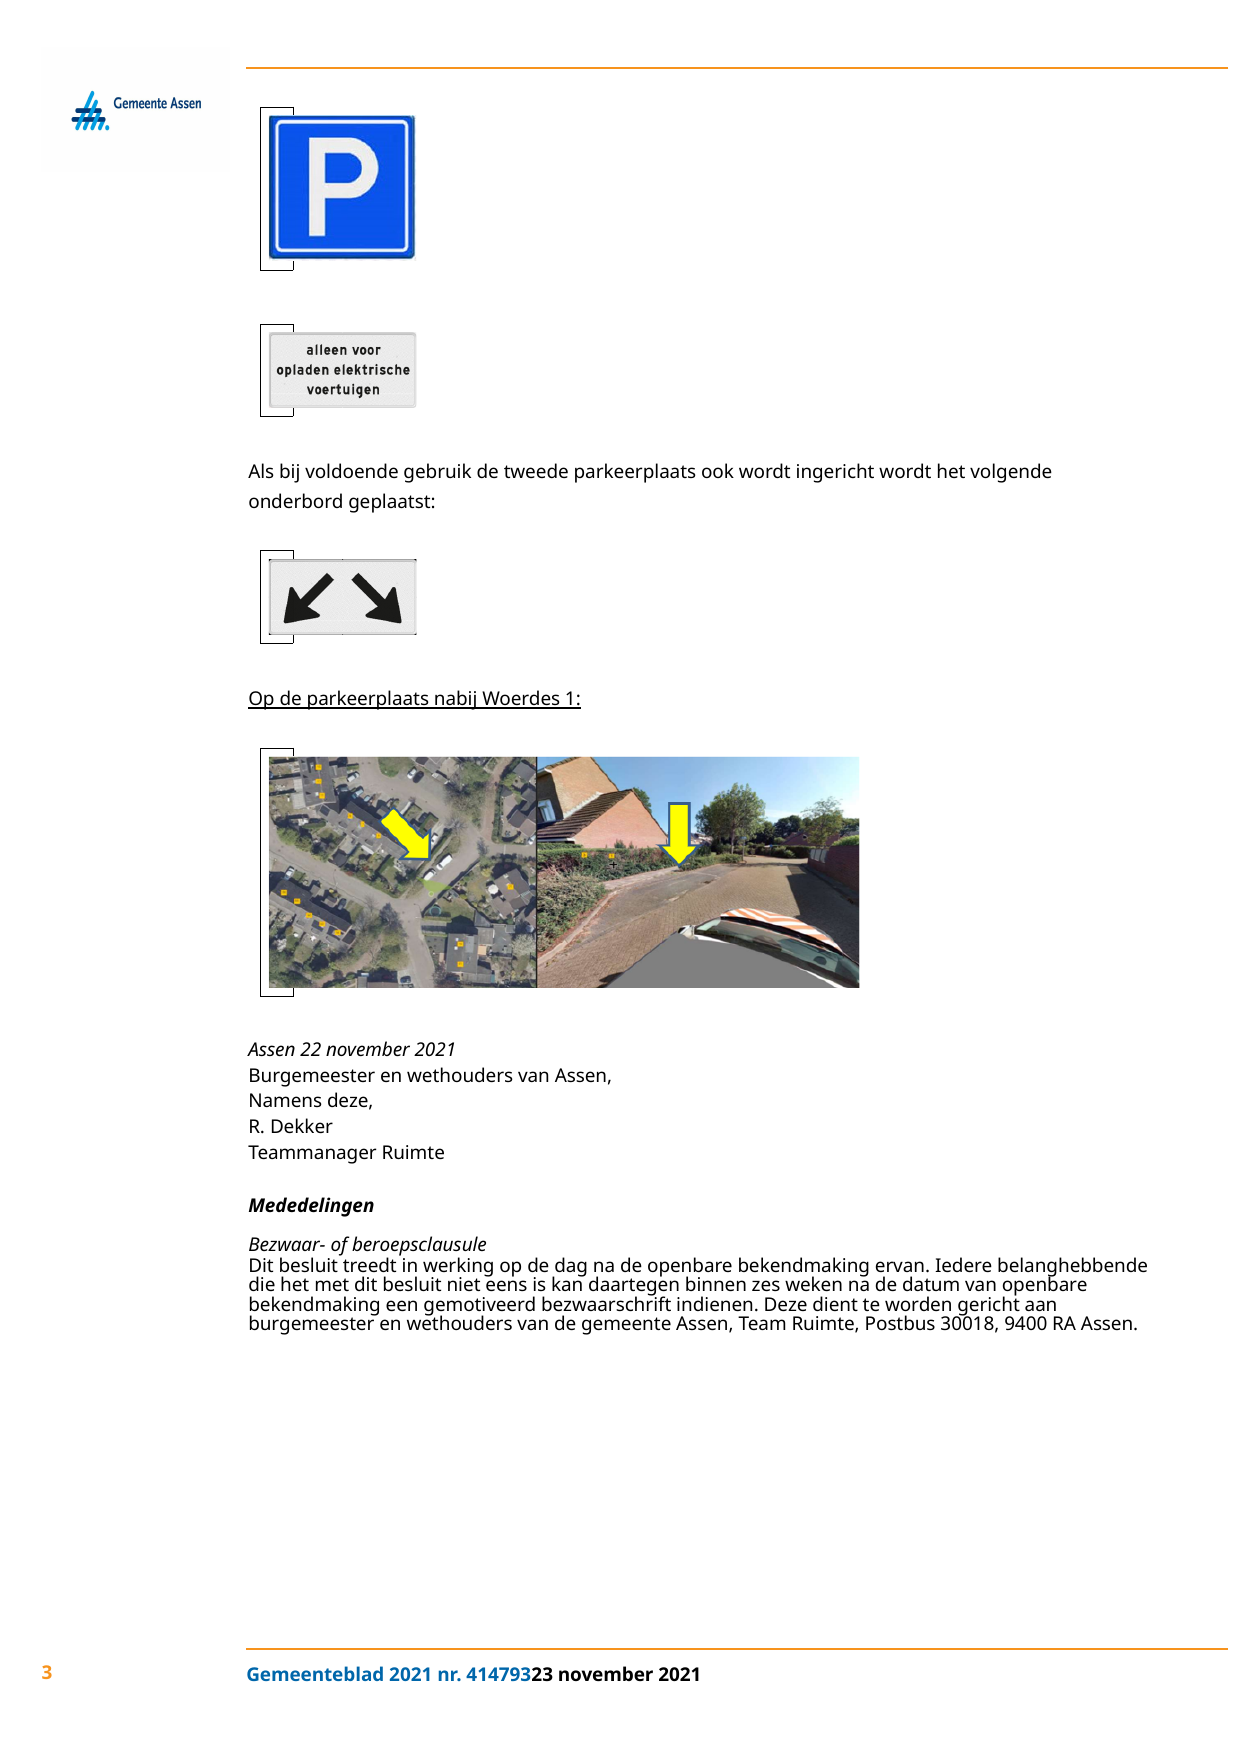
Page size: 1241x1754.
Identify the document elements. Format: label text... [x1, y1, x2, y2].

picture [268, 559, 417, 635]
text Assen 22 november 2021 [248, 1036, 1152, 1062]
text Bezwaar- of beroepsclausule [248, 1231, 1152, 1257]
text Op de parkeerplaats nabij Woerdes 1: [248, 685, 1152, 711]
text Namens deze, [248, 1088, 1152, 1113]
picture [41, 47, 231, 172]
text Burgemeester en wethouders van Assen, [248, 1062, 1152, 1088]
text Teammanager Ruimte [248, 1139, 1152, 1165]
picture [268, 332, 417, 408]
text R. Dekker [248, 1113, 1152, 1139]
text Mededelingen [248, 1192, 1152, 1218]
picture [268, 756, 860, 988]
picture [268, 115, 417, 261]
text Dit besluit treedt in werking op de dag na de openbare bekendmaking ervan. Iedere belanghebbende die het met dit besluit niet eens is kan daartegen binnen zes weken na de datum van openbare bekendmaking een gemotiveerd bezwaarschrift indienen. Deze dient te worden gericht aan burgemeester en wethouders van de gemeente Assen, Team Ruimte, Postbus 30018, 9400 RA Assen. [248, 1257, 1152, 1334]
text Als bij voldoende gebruik de tweede parkeerplaats ook wordt ingericht wordt het volgende onderbord geplaatst: [248, 458, 1152, 514]
